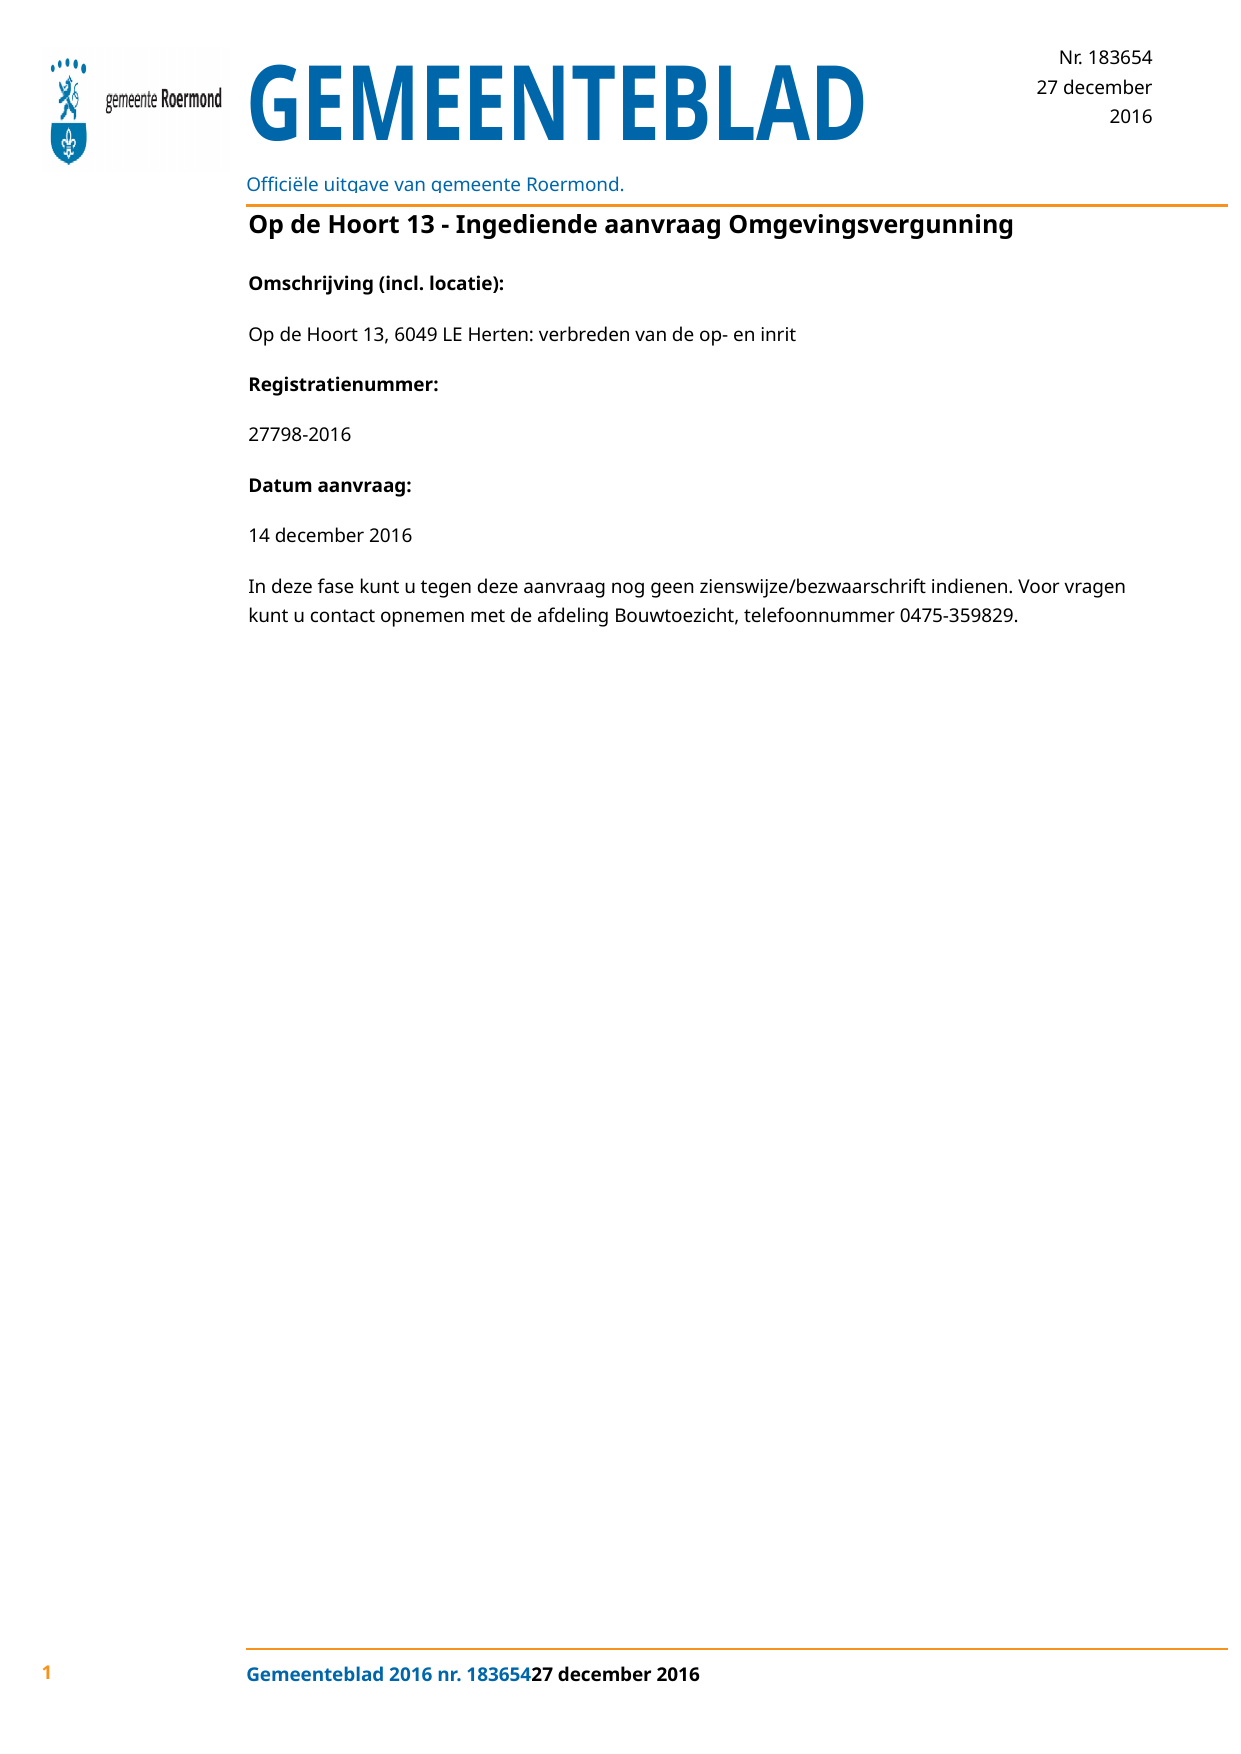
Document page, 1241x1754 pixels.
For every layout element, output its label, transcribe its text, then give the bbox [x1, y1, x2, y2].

text Registratienummer: [248, 371, 1152, 397]
text 27798-2016 [248, 422, 1152, 447]
text 14 december 2016 [248, 522, 1152, 548]
picture [41, 47, 231, 172]
text In deze fase kunt u tegen deze aanvraag nog geen zienswijze/bezwaarschrift indienen. Voor vragen kunt u contact opnemen met de afdeling Bouwtoezicht, telefoonnummer 0475-359829. [248, 573, 1152, 628]
text Op de Hoort 13 - Ingediende aanvraag Omgevingsvergunning [248, 207, 1152, 241]
text Op de Hoort 13, 6049 LE Herten: verbreden van de op- en inrit [248, 321, 1152, 346]
text Omschrijving (incl. locatie): [248, 270, 1152, 296]
text Datum aanvraag: [248, 472, 1152, 498]
